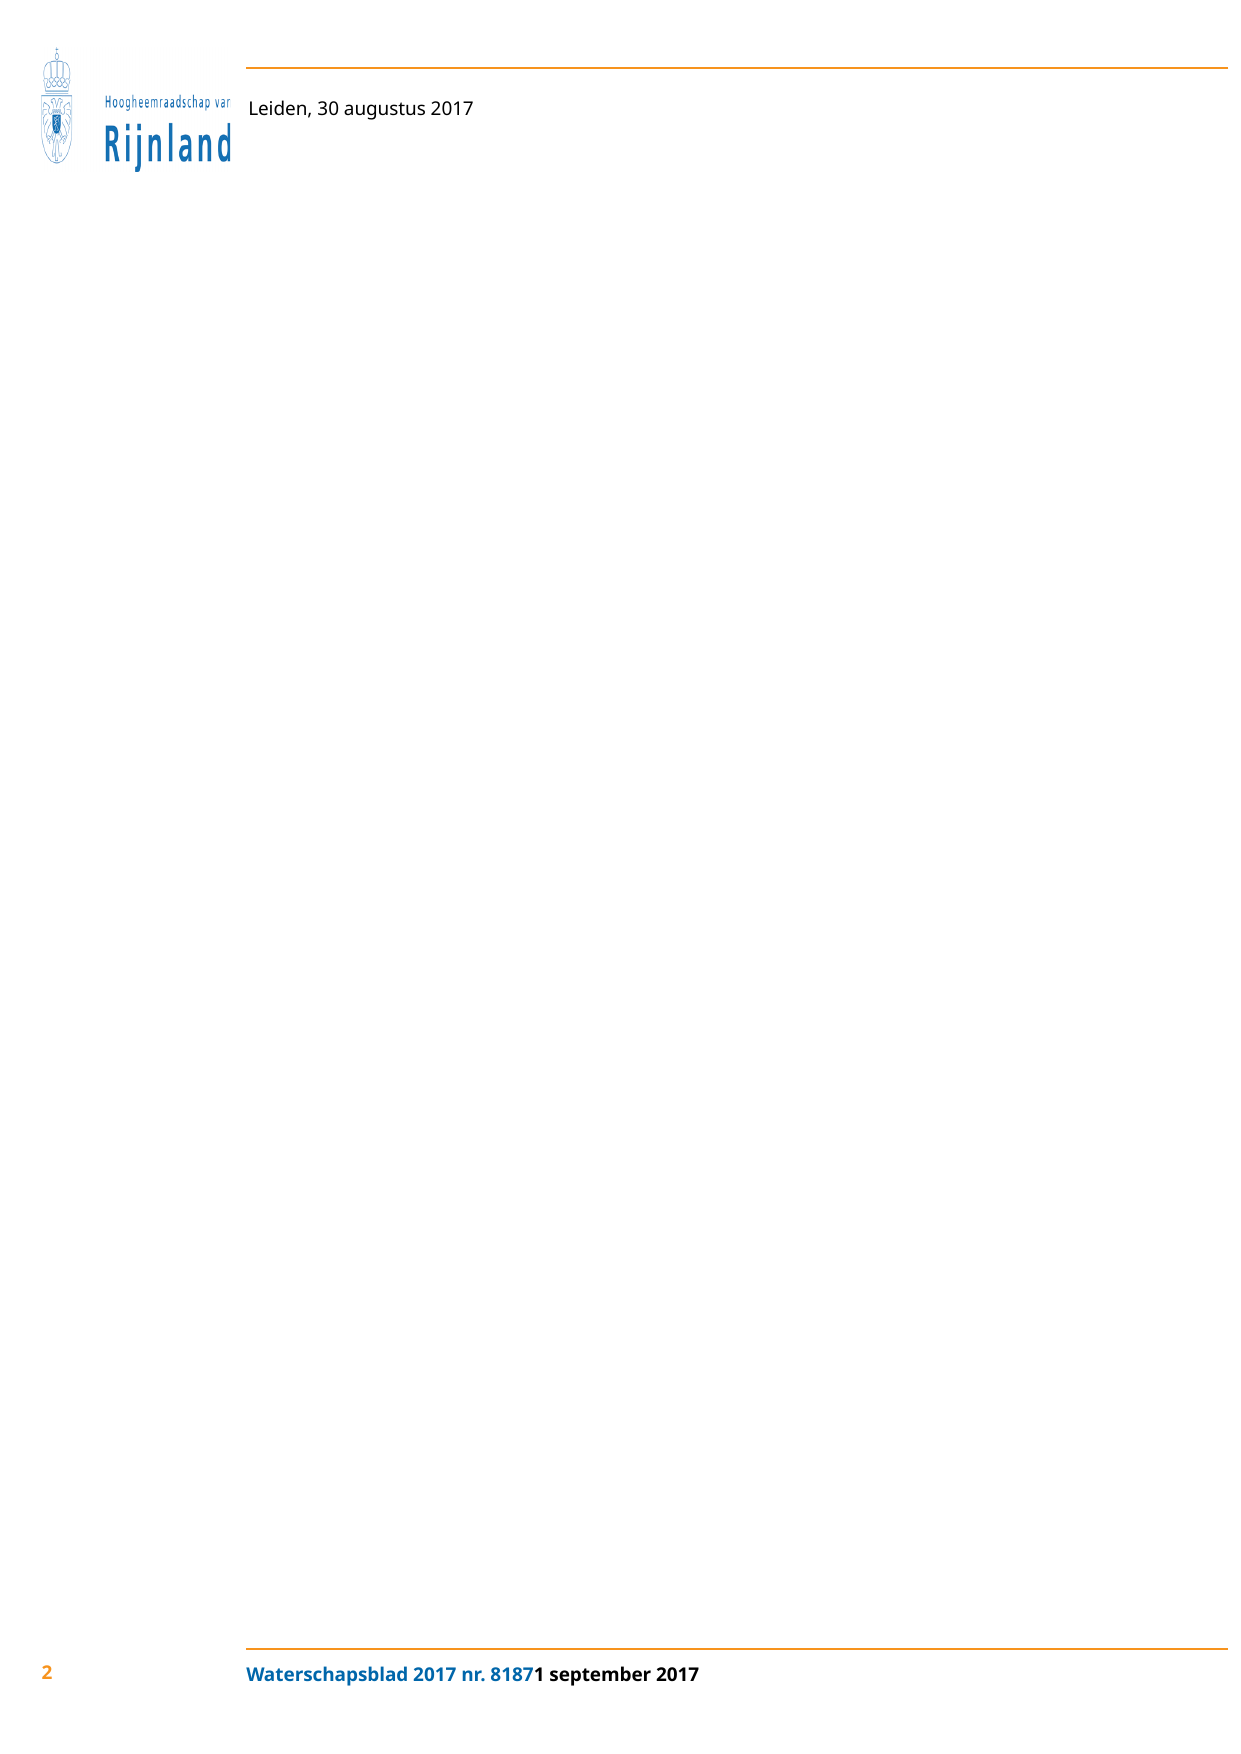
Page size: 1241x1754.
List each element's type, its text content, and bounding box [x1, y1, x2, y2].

text Leiden, 30 augustus 2017 [248, 95, 1152, 121]
picture [41, 47, 231, 172]
